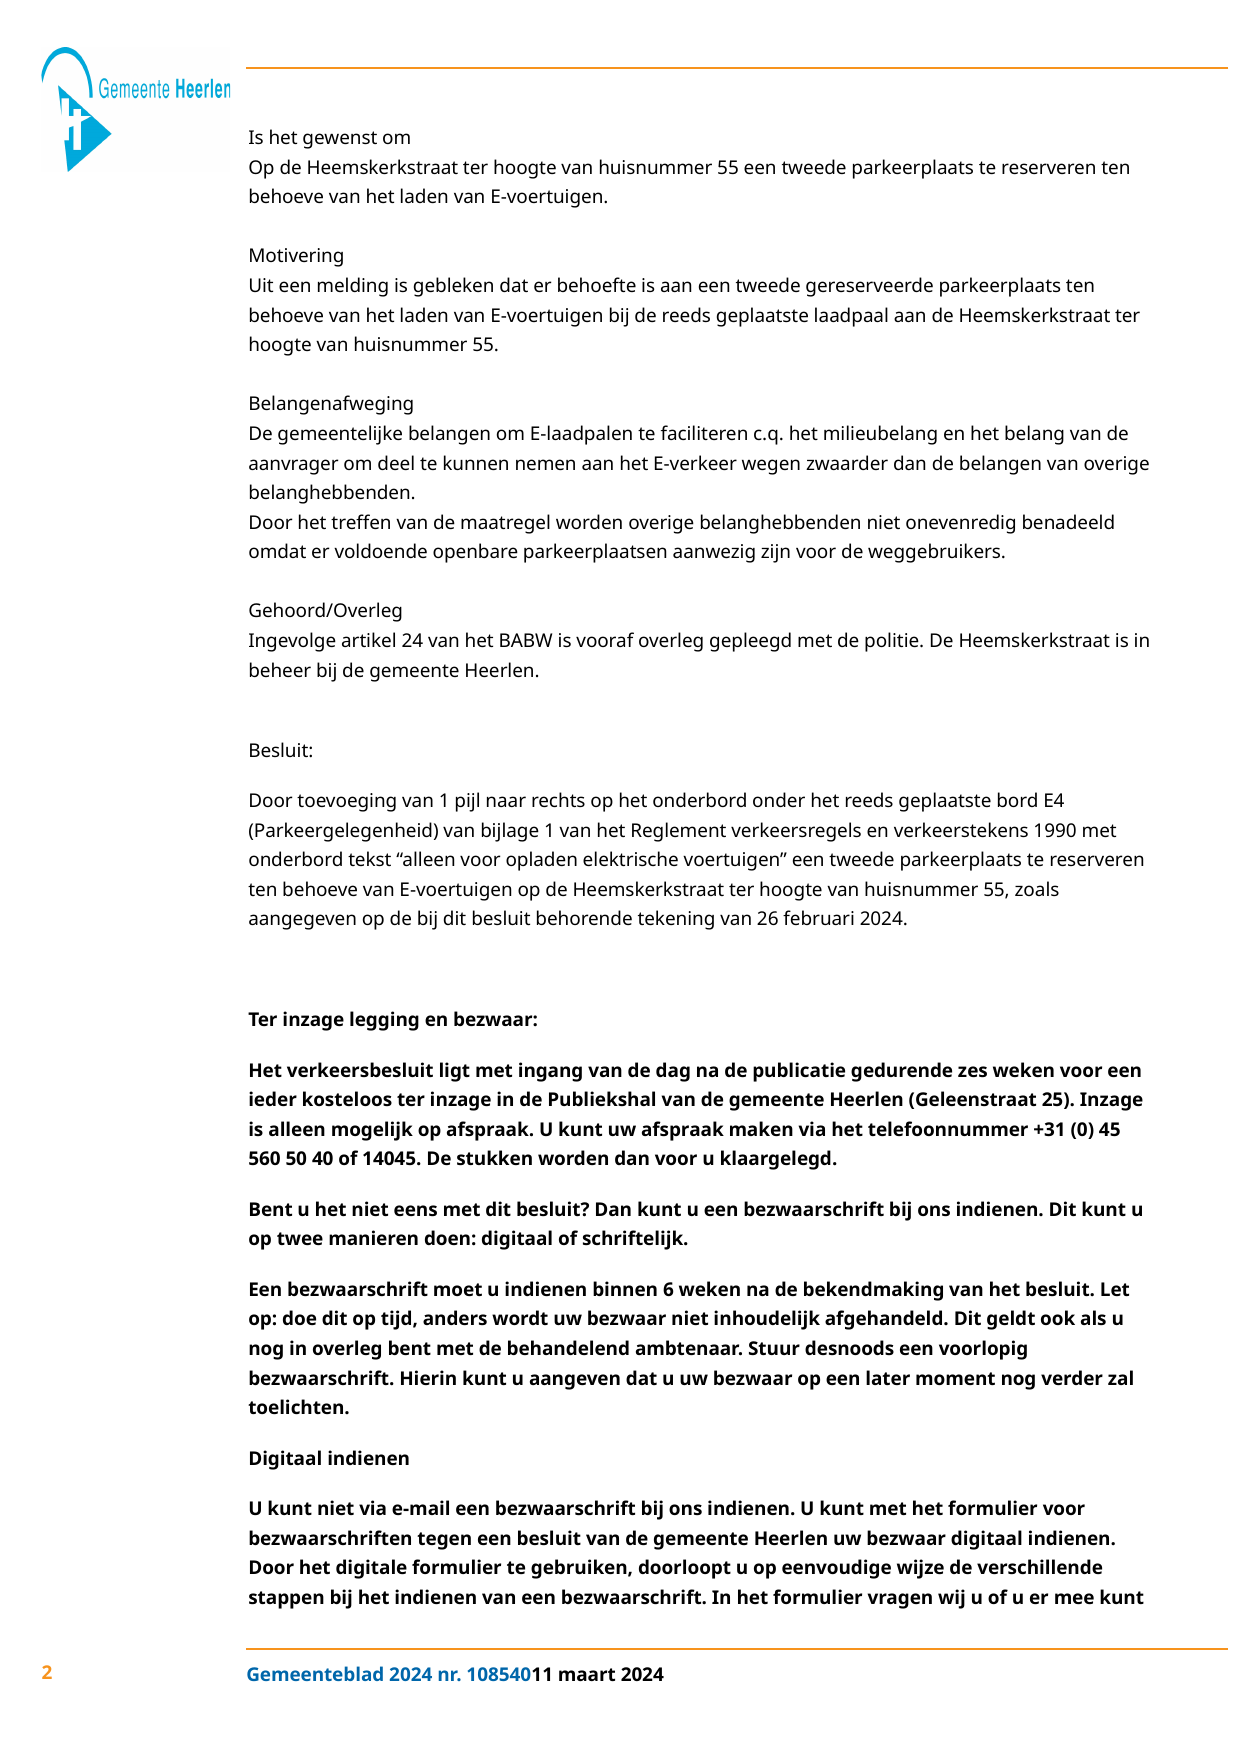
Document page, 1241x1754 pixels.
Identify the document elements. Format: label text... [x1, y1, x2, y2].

text Een bezwaarschrift moet u indienen binnen 6 weken na de bekendmaking van het besluit. Let op: doe dit op tijd, anders wordt uw bezwaar niet inhoudelijk afgehandeld. Dit geldt ook als u nog in overleg bent met de behandelend ambtenaar. Stuur desnoods een voorlopig bezwaarschrift. Hierin kunt u aangeven dat u uw bezwaar op een later moment nog verder zal toelichten. [248, 1276, 1152, 1420]
text Door toevoeging van 1 pijl naar rechts op het onderbord onder het reeds geplaatste bord E4 (Parkeergelegenheid) van bijlage 1 van het Reglement verkeersregels en verkeerstekens 1990 met onderbord tekst “alleen voor opladen elektrische voertuigen” een tweede parkeerplaats te reserveren ten behoeve van E-voertuigen op de Heemskerkstraat ter hoogte van huisnummer 55, zoals aangegeven op de bij dit besluit behorende tekening van 26 februari 2024. [248, 787, 1152, 931]
text Belangenafweging [248, 391, 1152, 416]
text U kunt niet via e-mail een bezwaarschrift bij ons indienen. U kunt met het formulier voor bezwaarschriften tegen een besluit van de gemeente Heerlen uw bezwaar digitaal indienen. Door het digitale formulier te gebruiken, doorloopt u op eenvoudige wijze de verschillende stappen bij het indienen van een bezwaarschrift. In het formulier vragen wij u of u er mee kunt [248, 1495, 1152, 1610]
picture [41, 47, 59, 70]
text Motivering [248, 243, 1152, 268]
text Digitaal indienen [248, 1445, 1152, 1471]
text Ter inzage legging en bezwaar: [248, 1006, 1152, 1032]
text Op de Heemskerkstraat ter hoogte van huisnummer 55 een tweede parkeerplaats te reserveren ten behoeve van het laden van E-voertuigen. [248, 154, 1152, 209]
text Gehoord/Overleg [248, 598, 1152, 623]
text Door het treffen van de maatregel worden overige belanghebbenden niet onevenredig benadeeld omdat er voldoende openbare parkeerplaatsen aanwezig zijn voor de weggebruikers. [248, 509, 1152, 564]
text De gemeentelijke belangen om E-laadpalen te faciliteren c.q. het milieubelang en het belang van de aanvrager om deel te kunnen nemen aan het E-verkeer wegen zwaarder dan de belangen van overige belanghebbenden. [248, 420, 1152, 505]
text Besluit: [248, 737, 1152, 763]
text Het verkeersbesluit ligt met ingang van de dag na de publicatie gedurende zes weken voor een ieder kosteloos ter inzage in de Publiekshal van de gemeente Heerlen (Geleenstraat 25). Inzage is alleen mogelijk op afspraak. U kunt uw afspraak maken via het telefoonnummer +31 (0) 45 560 50 40 of 14045. De stukken worden dan voor u klaargelegd. [248, 1057, 1152, 1171]
text Ingevolge artikel 24 van het BABW is vooraf overleg gepleegd met de politie. De Heemskerkstraat is in beheer bij de gemeente Heerlen. [248, 627, 1152, 683]
text Is het gewenst om [248, 124, 1152, 150]
text Uit een melding is gebleken dat er behoefte is aan een tweede gereserveerde parkeerplaats ten behoeve van het laden van E-voertuigen bij de reeds geplaatste laadpaal aan de Heemskerkstraat ter hoogte van huisnummer 55. [248, 272, 1152, 357]
picture [41, 47, 231, 172]
text Bent u het niet eens met dit besluit? Dan kunt u een bezwaarschrift bij ons indienen. Dit kunt u op twee manieren doen: digitaal of schriftelijk. [248, 1196, 1152, 1251]
